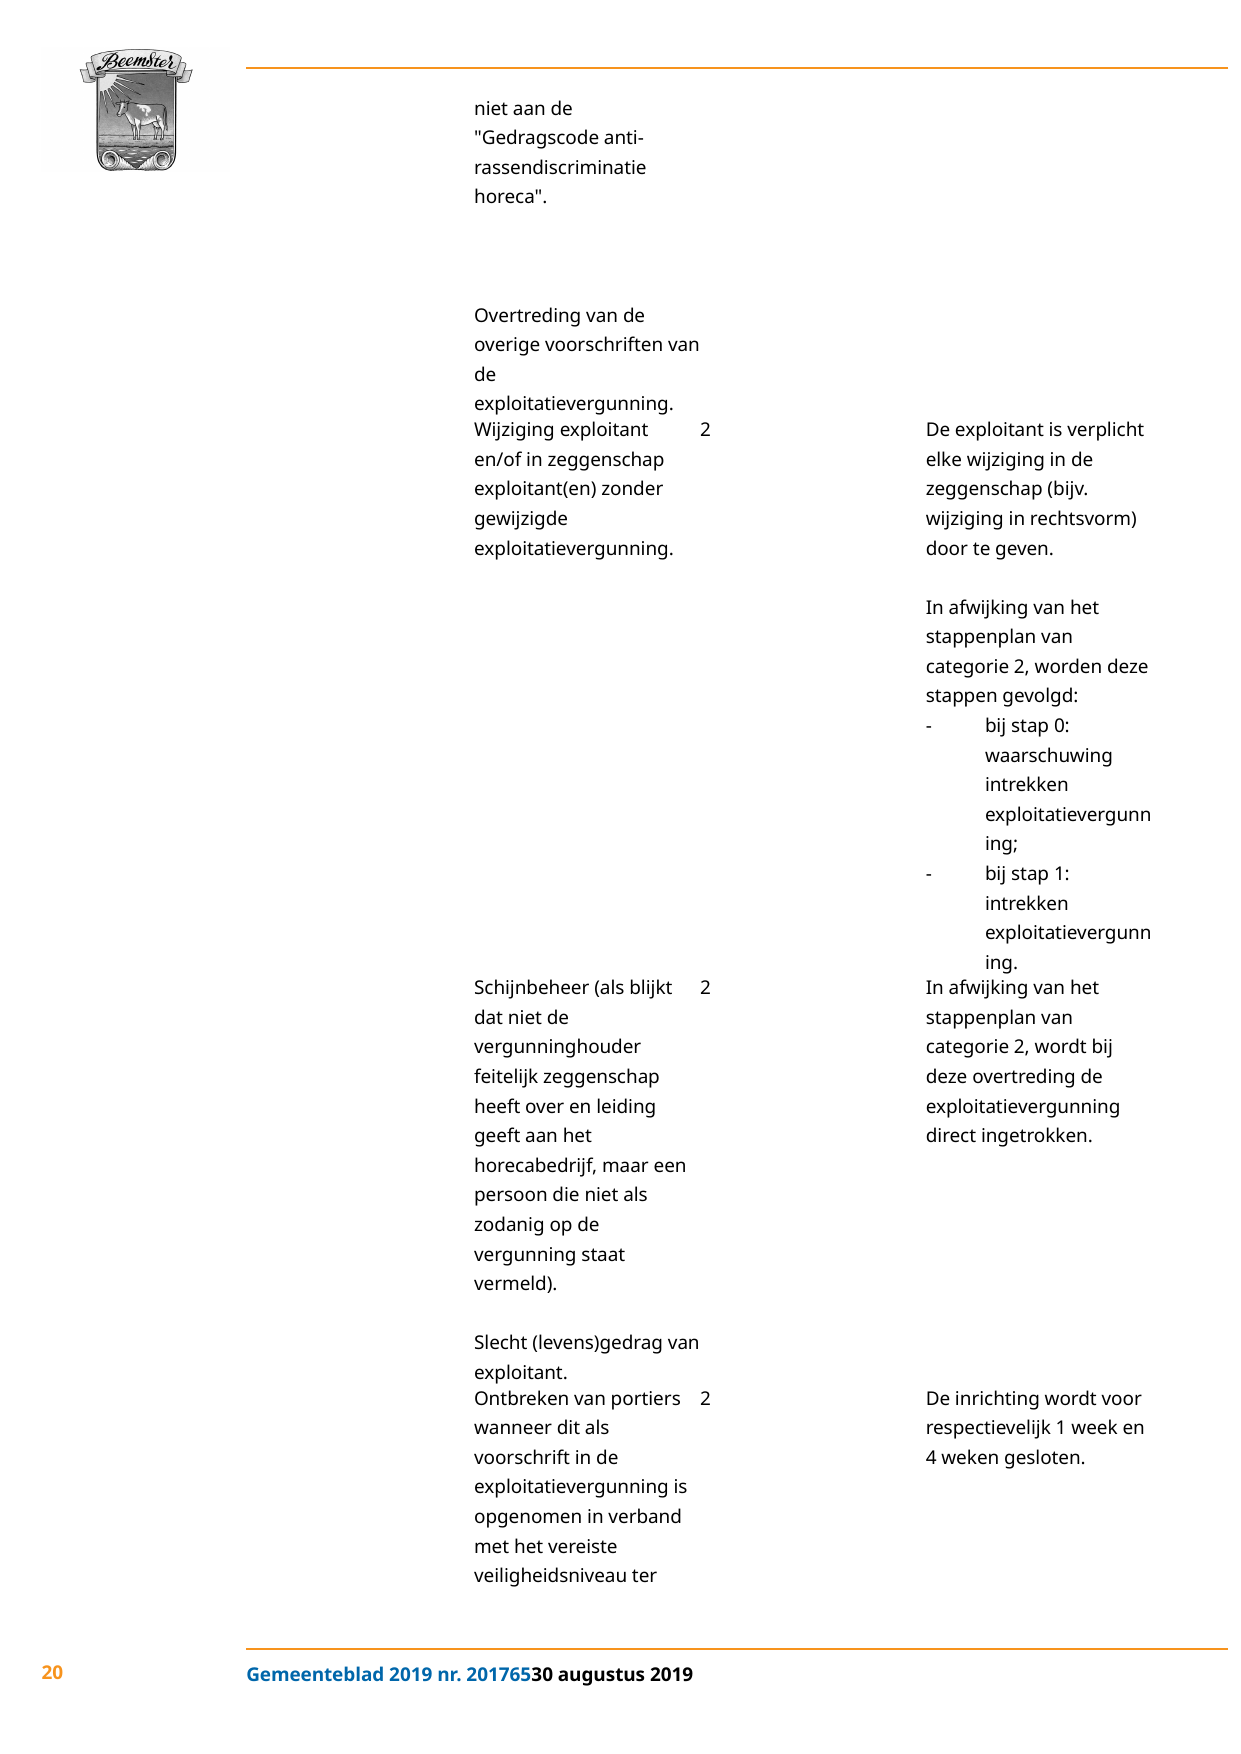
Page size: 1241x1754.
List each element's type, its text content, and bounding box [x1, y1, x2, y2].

table_cell [248, 975, 474, 1385]
picture [41, 47, 231, 172]
table_cell [248, 95, 474, 416]
table_cell 2 [700, 416, 926, 974]
table_cell 2 [700, 975, 926, 1385]
table_cell In afwijking van het stappenplan van categorie 2, wordt bij deze overtreding de exploitatievergunning direct ingetrokken. [926, 975, 1152, 1385]
table_cell niet aan de "Gedragscode anti-rassendiscriminatie horeca". Overtreding van de overige voorschriften van de exploitatievergunning. [474, 95, 700, 416]
table_cell De inrichting wordt voor respectievelijk 1 week en 4 weken gesloten. [926, 1385, 1152, 1588]
table_cell [248, 1385, 474, 1588]
table_cell Ontbreken van portiers wanneer dit als voorschrift in de exploitatievergunning is opgenomen in verband met het vereiste veiligheidsniveau ter [474, 1385, 700, 1588]
table_cell Wijziging exploitant en/of in zeggenschap exploitant(en) zonder gewijzigde exploitatievergunning. [474, 416, 700, 974]
table_cell Schijnbeheer (als blijkt dat niet de vergunninghouder feitelijk zeggenschap heeft over en leiding geeft aan het horecabedrijf, maar een persoon die niet als zodanig op de vergunning staat vermeld). Slecht (levens)gedrag van exploitant. [474, 975, 700, 1385]
table_cell [926, 95, 1152, 416]
table_cell De exploitant is verplicht elke wijziging in de zeggenschap (bijv. wijziging in rechtsvorm) door te geven. In afwijking van het stappenplan van categorie 2, worden deze stappen gevolgd: bij stap 0: waarschuwing intrekken exploitatievergunning; bij stap 1: intrekken exploitatievergunning. [926, 416, 1152, 974]
table_cell 2 [700, 1385, 926, 1588]
table_cell [248, 416, 474, 974]
table_cell [700, 95, 926, 416]
